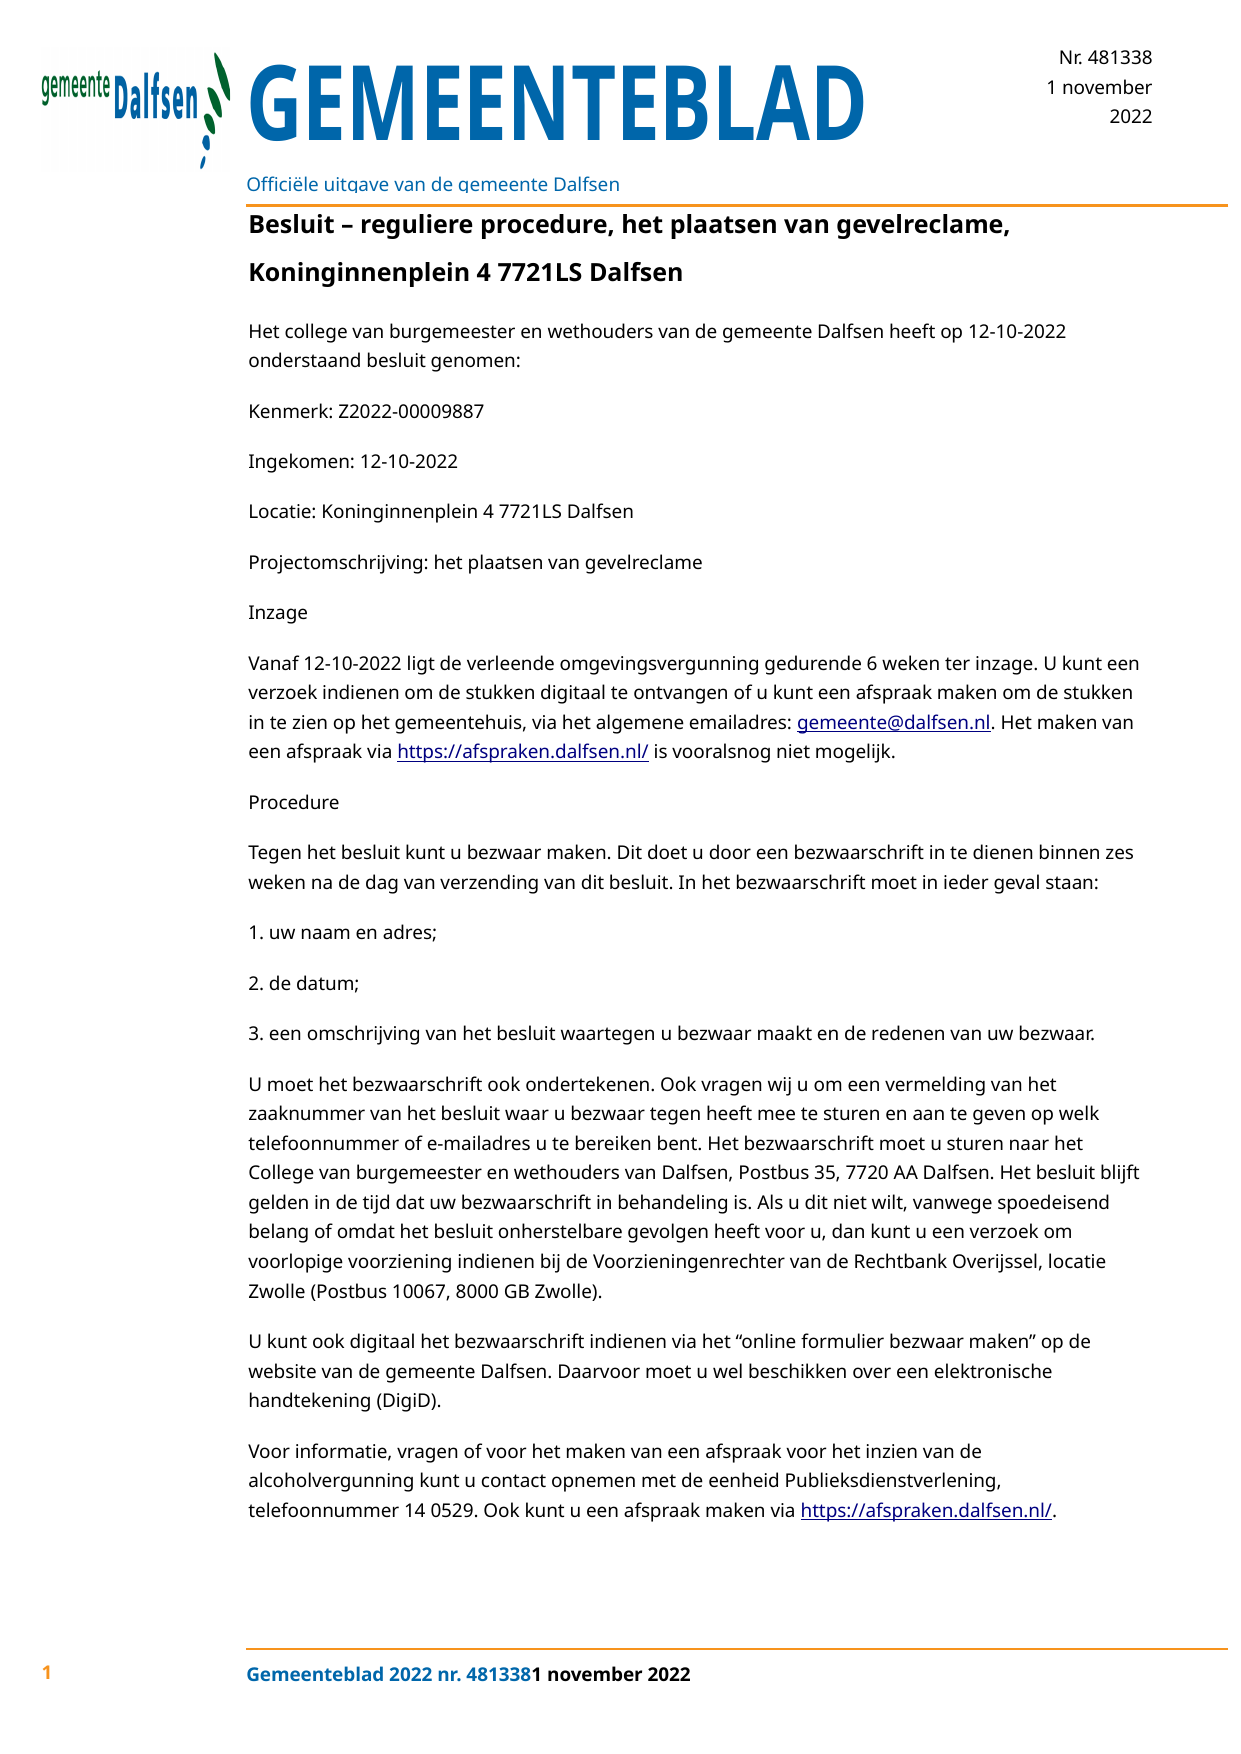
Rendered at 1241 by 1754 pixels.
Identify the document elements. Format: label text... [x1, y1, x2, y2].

text Kenmerk: Z2022-00009887 [248, 398, 1152, 424]
text U kunt ook digitaal het bezwaarschrift indienen via het “online formulier bezwaar maken” op de website van de gemeente Dalfsen. Daarvoor moet u wel beschikken over een elektronische handtekening (DigiD). [248, 1328, 1152, 1413]
text Locatie: Koninginnenplein 4 7721LS Dalfsen [248, 499, 1152, 524]
text Vanaf 12-10-2022 ligt de verleende omgevingsvergunning gedurende 6 weken ter inzage. U kunt een verzoek indienen om de stukken digitaal te ontvangen of u kunt een afspraak maken om de stukken in te zien op het gemeentehuis, via het algemene emailadres: gemeente@dalfsen.nl. Het maken van een afspraak via https://afspraken.dalfsen.nl/ is vooralsnog niet mogelijk. [248, 650, 1152, 764]
text Het college van burgemeester en wethouders van de gemeente Dalfsen heeft op 12-10-2022 onderstaand besluit genomen: [248, 318, 1152, 373]
text 2. de datum; [248, 970, 1152, 996]
text Voor informatie, vragen of voor het maken van een afspraak voor het inzien van de alcoholvergunning kunt u contact opnemen met de eenheid Publieksdienstverlening, telefoonnummer 14 0529. Ook kunt u een afspraak maken via https://afspraken.dalfsen.nl/. [248, 1438, 1152, 1523]
text Procedure [248, 789, 1152, 815]
text 3. een omschrijving van het besluit waartegen u bezwaar maakt en de redenen van uw bezwaar. [248, 1020, 1152, 1046]
text U moet het bezwaarschrift ook ondertekenen. Ook vragen wij u om een vermelding van het zaaknummer van het besluit waar u bezwaar tegen heeft mee te sturen en aan te geven op welk telefoonnummer of e-mailadres u te bereiken bent. Het bezwaarschrift moet u sturen naar het College van burgemeester en wethouders van Dalfsen, Postbus 35, 7720 AA Dalfsen. Het besluit blijft gelden in de tijd dat uw bezwaarschrift in behandeling is. Als u dit niet wilt, vanwege spoedeisend belang of omdat het besluit onherstelbare gevolgen heeft voor u, dan kunt u een verzoek om voorlopige voorziening indienen bij de Voorzieningenrechter van de Rechtbank Overijssel, locatie Zwolle (Postbus 10067, 8000 GB Zwolle). [248, 1071, 1152, 1304]
picture [41, 47, 231, 172]
text 1. uw naam en adres; [248, 919, 1152, 945]
text Ingekomen: 12-10-2022 [248, 448, 1152, 474]
text Tegen het besluit kunt u bezwaar maken. Dit doet u door een bezwaarschrift in te dienen binnen zes weken na de dag van verzending van dit besluit. In het bezwaarschrift moet in ieder geval staan: [248, 839, 1152, 895]
text Inzage [248, 599, 1152, 625]
text Projectomschrijving: het plaatsen van gevelreclame [248, 549, 1152, 575]
text Besluit – reguliere procedure, het plaatsen van gevelreclame, Koninginnenplein 4 7721LS Dalfsen [248, 207, 1152, 288]
